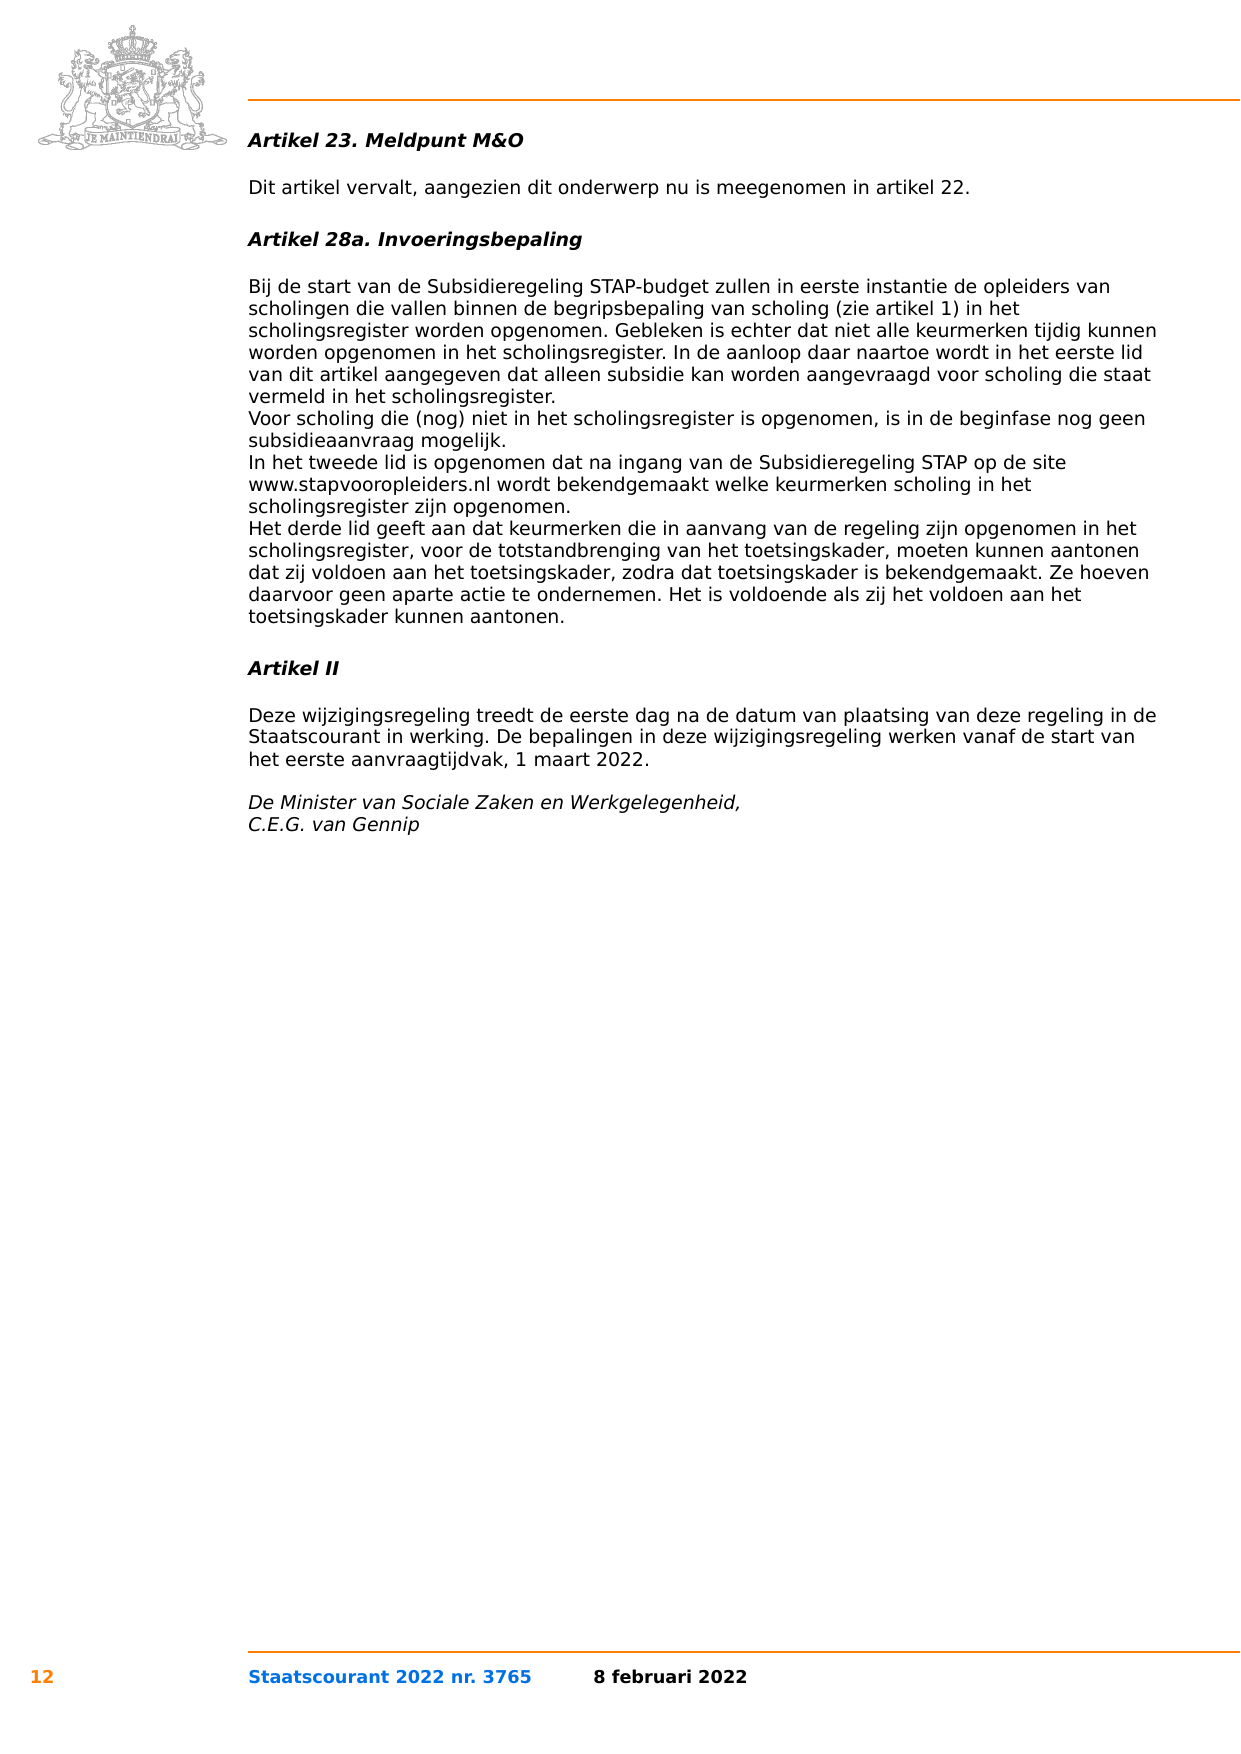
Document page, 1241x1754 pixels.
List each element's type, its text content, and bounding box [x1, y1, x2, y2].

subtitle Artikel II [248, 657, 1163, 679]
text Voor scholing die (nog) niet in het scholingsregister is opgenomen, is in de beginfase nog geen subsidieaanvraag mogelijk. [248, 408, 1163, 452]
text De Minister van Sociale Zaken en Werkgelegenheid, C.E.G. van Gennip [248, 792, 1163, 836]
text Bij de start van de Subsidieregeling STAP-budget zullen in eerste instantie de opleiders van scholingen die vallen binnen de begripsbepaling van scholing (zie artikel 1) in het scholingsregister worden opgenomen. Gebleken is echter dat niet alle keurmerken tijdig kunnen worden opgenomen in het scholingsregister. In de aanloop daar naartoe wordt in het eerste lid van dit artikel aangegeven dat alleen subsidie kan worden aangevraagd voor scholing die staat vermeld in het scholingsregister. [248, 276, 1163, 408]
text Dit artikel vervalt, aangezien dit onderwerp nu is meegenomen in artikel 22. [248, 177, 1163, 199]
subtitle Artikel 28a. Invoeringsbepaling [248, 229, 1163, 251]
subtitle Artikel 23. Meldpunt M&O [248, 130, 1163, 152]
picture [38, 25, 227, 150]
text In het tweede lid is opgenomen dat na ingang van de Subsidieregeling STAP op de site www.stapvooropleiders.nl wordt bekendgemaakt welke keurmerken scholing in het scholingsregister zijn opgenomen. [248, 452, 1163, 518]
text Het derde lid geeft aan dat keurmerken die in aanvang van de regeling zijn opgenomen in het scholingsregister, voor de totstandbrenging van het toetsingskader, moeten kunnen aantonen dat zij voldoen aan het toetsingskader, zodra dat toetsingskader is bekendgemaakt. Ze hoeven daarvoor geen aparte actie te ondernemen. Het is voldoende als zij het voldoen aan het toetsingskader kunnen aantonen. [248, 518, 1163, 627]
text Deze wijzigingsregeling treedt de eerste dag na de datum van plaatsing van deze regeling in de Staatscourant in werking. De bepalingen in deze wijzigingsregeling werken vanaf de start van het eerste aanvraagtijdvak, 1 maart 2022. [248, 704, 1163, 770]
